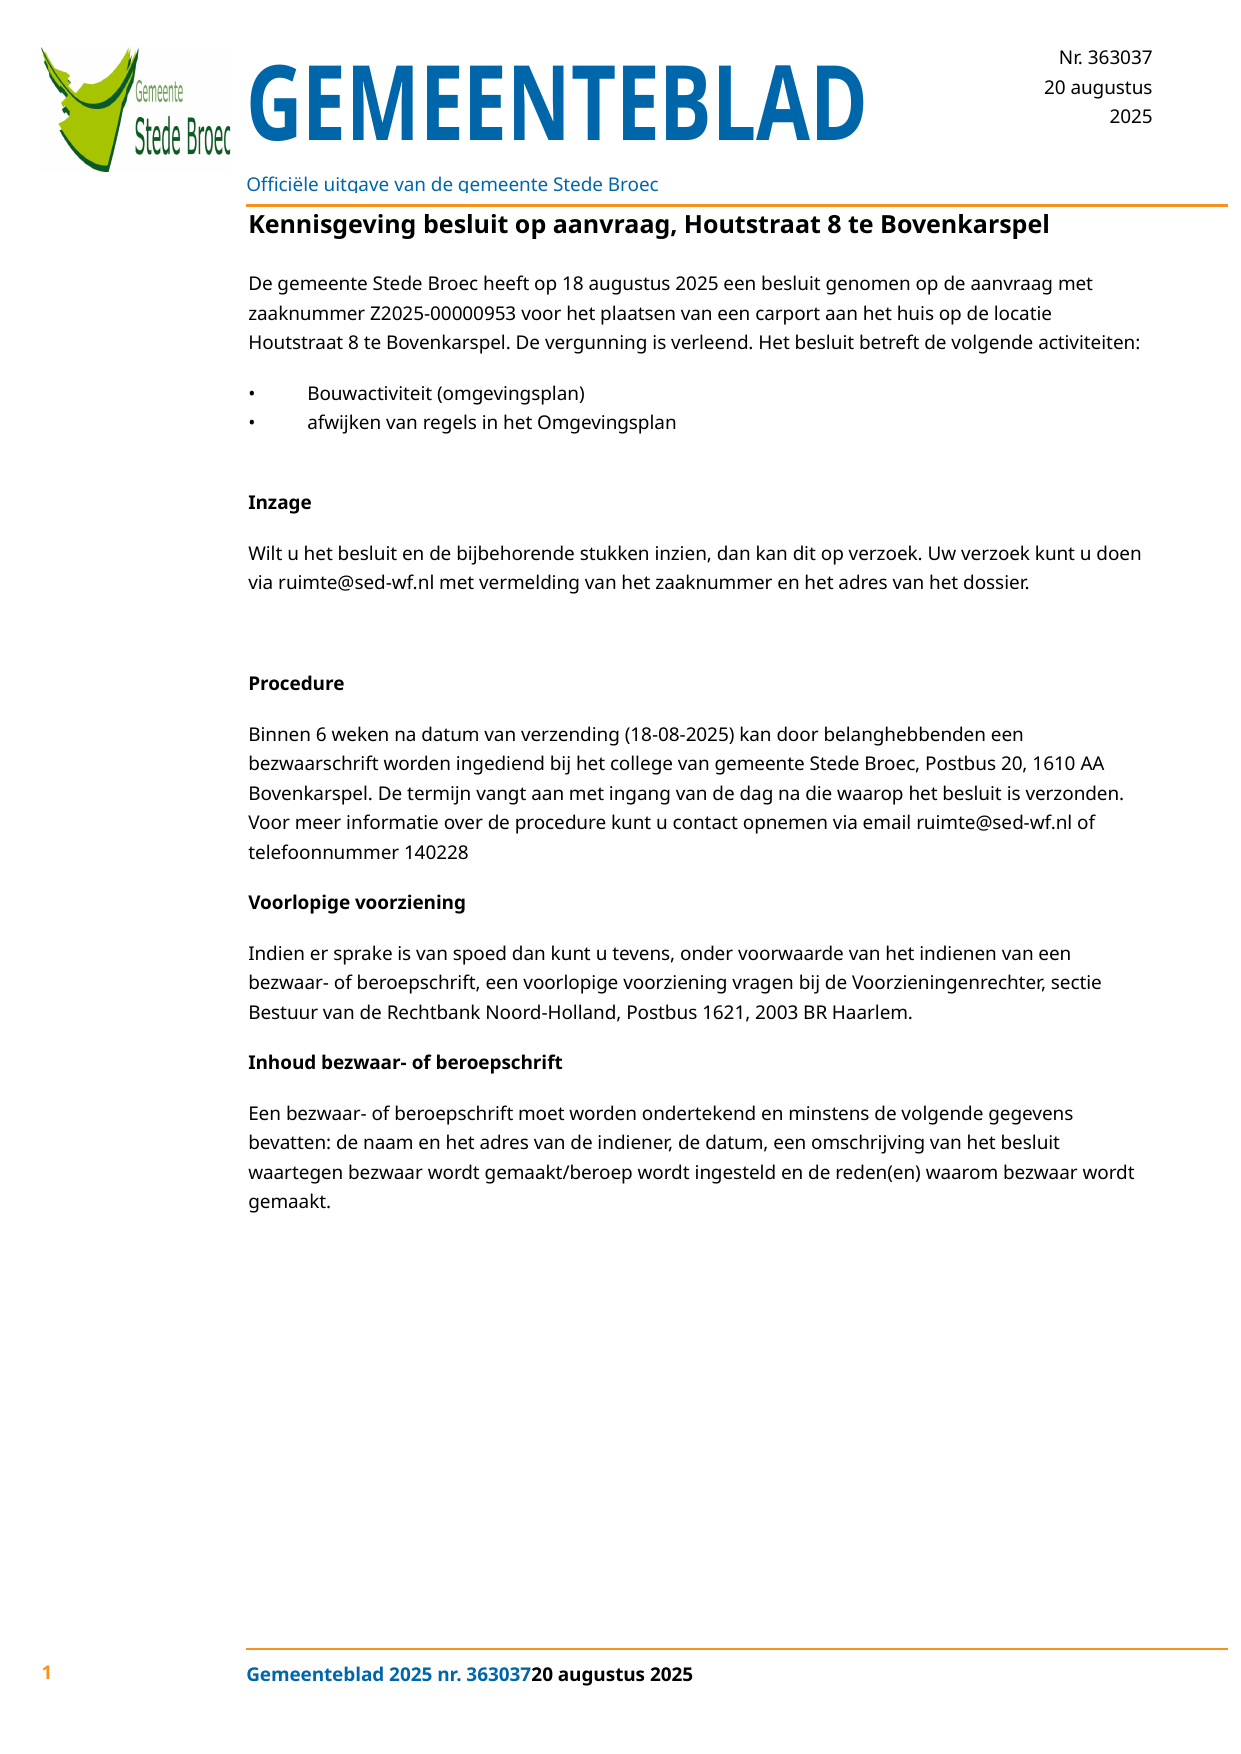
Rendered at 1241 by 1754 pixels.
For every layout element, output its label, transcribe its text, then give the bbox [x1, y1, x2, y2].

text Indien er sprake is van spoed dan kunt u tevens, onder voorwaarde van het indienen van een bezwaar- of beroepschrift, een voorlopige voorziening vragen bij de Voorzieningenrechter, sectie Bestuur van de Rechtbank Noord-Holland, Postbus 1621, 2003 BR Haarlem. [248, 940, 1152, 1025]
list afwijken van regels in het Omgevingsplan [248, 409, 1152, 435]
text Kennisgeving besluit op aanvraag, Houtstraat 8 te Bovenkarspel [248, 207, 1152, 241]
picture [41, 47, 231, 172]
text Voorlopige voorziening [248, 889, 1152, 915]
text Inzage [248, 489, 1152, 515]
text Binnen 6 weken na datum van verzending (18-08-2025) kan door belanghebbenden een bezwaarschrift worden ingediend bij het college van gemeente Stede Broec, Postbus 20, 1610 AA Bovenkarspel. De termijn vangt aan met ingang van de dag na die waarop het besluit is verzonden. Voor meer informatie over de procedure kunt u contact opnemen via email ruimte@sed-wf.nl of telefoonnummer 140228 [248, 721, 1152, 865]
text Procedure [248, 670, 1152, 696]
text Een bezwaar- of beroepschrift moet worden ondertekend en minstens de volgende gegevens bevatten: de naam en het adres van de indiener, de datum, een omschrijving van het besluit waartegen bezwaar wordt gemaakt/beroep wordt ingesteld en de reden(en) waarom bezwaar wordt gemaakt. [248, 1100, 1152, 1214]
text Wilt u het besluit en de bijbehorende stukken inzien, dan kan dit op verzoek. Uw verzoek kunt u doen via ruimte@sed-wf.nl met vermelding van het zaaknummer en het adres van het dossier. [248, 540, 1152, 595]
text De gemeente Stede Broec heeft op 18 augustus 2025 een besluit genomen op de aanvraag met zaaknummer Z2025-00000953 voor het plaatsen van een carport aan het huis op de locatie Houtstraat 8 te Bovenkarspel. De vergunning is verleend. Het besluit betreft de volgende activiteiten: [248, 270, 1152, 355]
list Bouwactiviteit (omgevingsplan) [248, 380, 1152, 406]
text Inhoud bezwaar- of beroepschrift [248, 1049, 1152, 1075]
